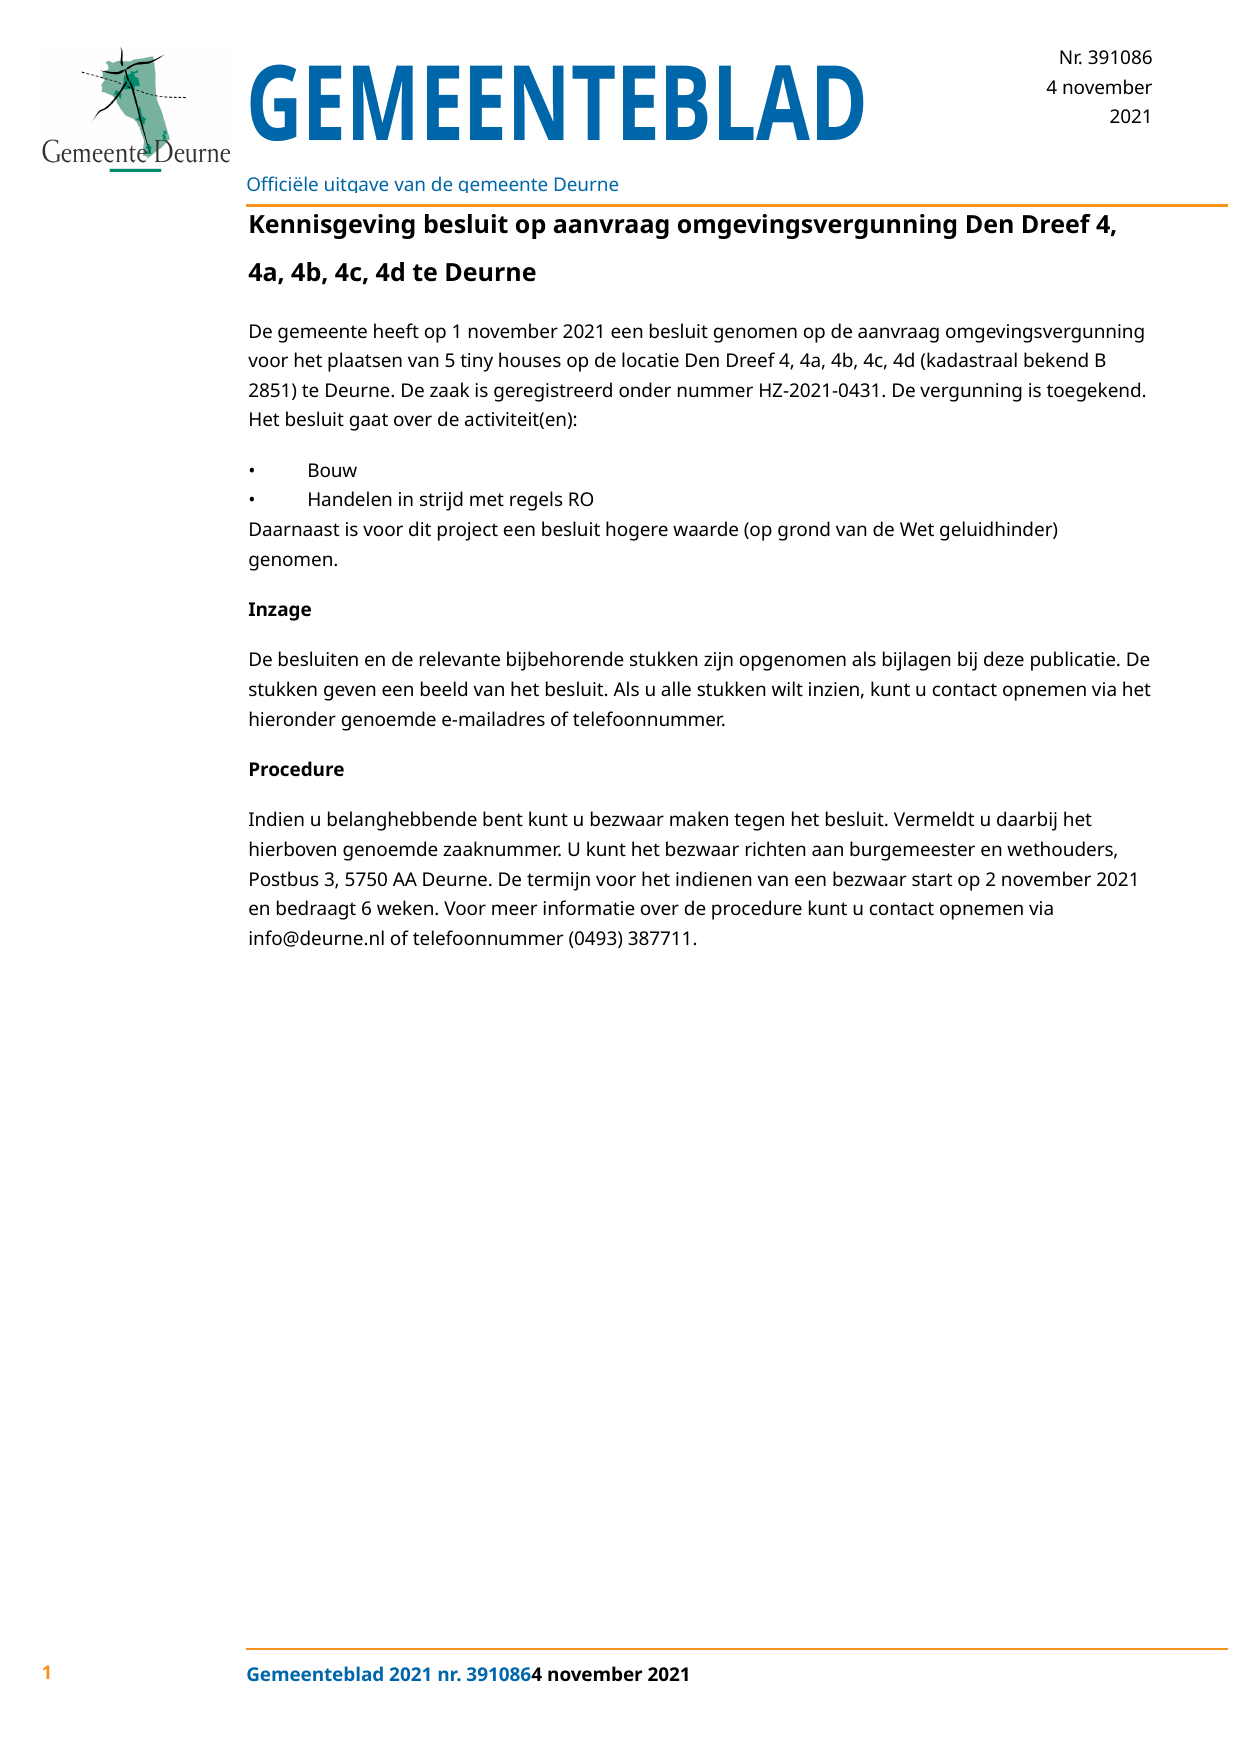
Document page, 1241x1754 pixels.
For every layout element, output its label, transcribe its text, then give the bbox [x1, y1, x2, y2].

list Bouw [248, 457, 1152, 483]
text Inzage [248, 596, 1152, 622]
text De besluiten en de relevante bijbehorende stukken zijn opgenomen als bijlagen bij deze publicatie. De stukken geven een beeld van het besluit. Als u alle stukken wilt inzien, kunt u contact opnemen via het hieronder genoemde e-mailadres of telefoonnummer. [248, 647, 1152, 732]
list Handelen in strijd met regels RO [248, 487, 1152, 512]
text Kennisgeving besluit op aanvraag omgevingsvergunning Den Dreef 4, 4a, 4b, 4c, 4d te Deurne [248, 207, 1152, 288]
text Indien u belanghebbende bent kunt u bezwaar maken tegen het besluit. Vermeldt u daarbij het hierboven genoemde zaaknummer. U kunt het bezwaar richten aan burgemeester en wethouders, Postbus 3, 5750 AA Deurne. De termijn voor het indienen van een bezwaar start op 2 november 2021 en bedraagt 6 weken. Voor meer informatie over de procedure kunt u contact opnemen via info@deurne.nl of telefoonnummer (0493) 387711. [248, 807, 1152, 951]
text De gemeente heeft op 1 november 2021 een besluit genomen op de aanvraag omgevingsvergunning voor het plaatsen van 5 tiny houses op de locatie Den Dreef 4, 4a, 4b, 4c, 4d (kadastraal bekend B 2851) te Deurne. De zaak is geregistreerd onder nummer HZ-2021-0431. De vergunning is toegekend. Het besluit gaat over de activiteit(en): [248, 318, 1152, 432]
text Procedure [248, 756, 1152, 782]
text Daarnaast is voor dit project een besluit hogere waarde (op grond van de Wet geluidhinder) genomen. [248, 516, 1152, 572]
picture [41, 47, 231, 172]
